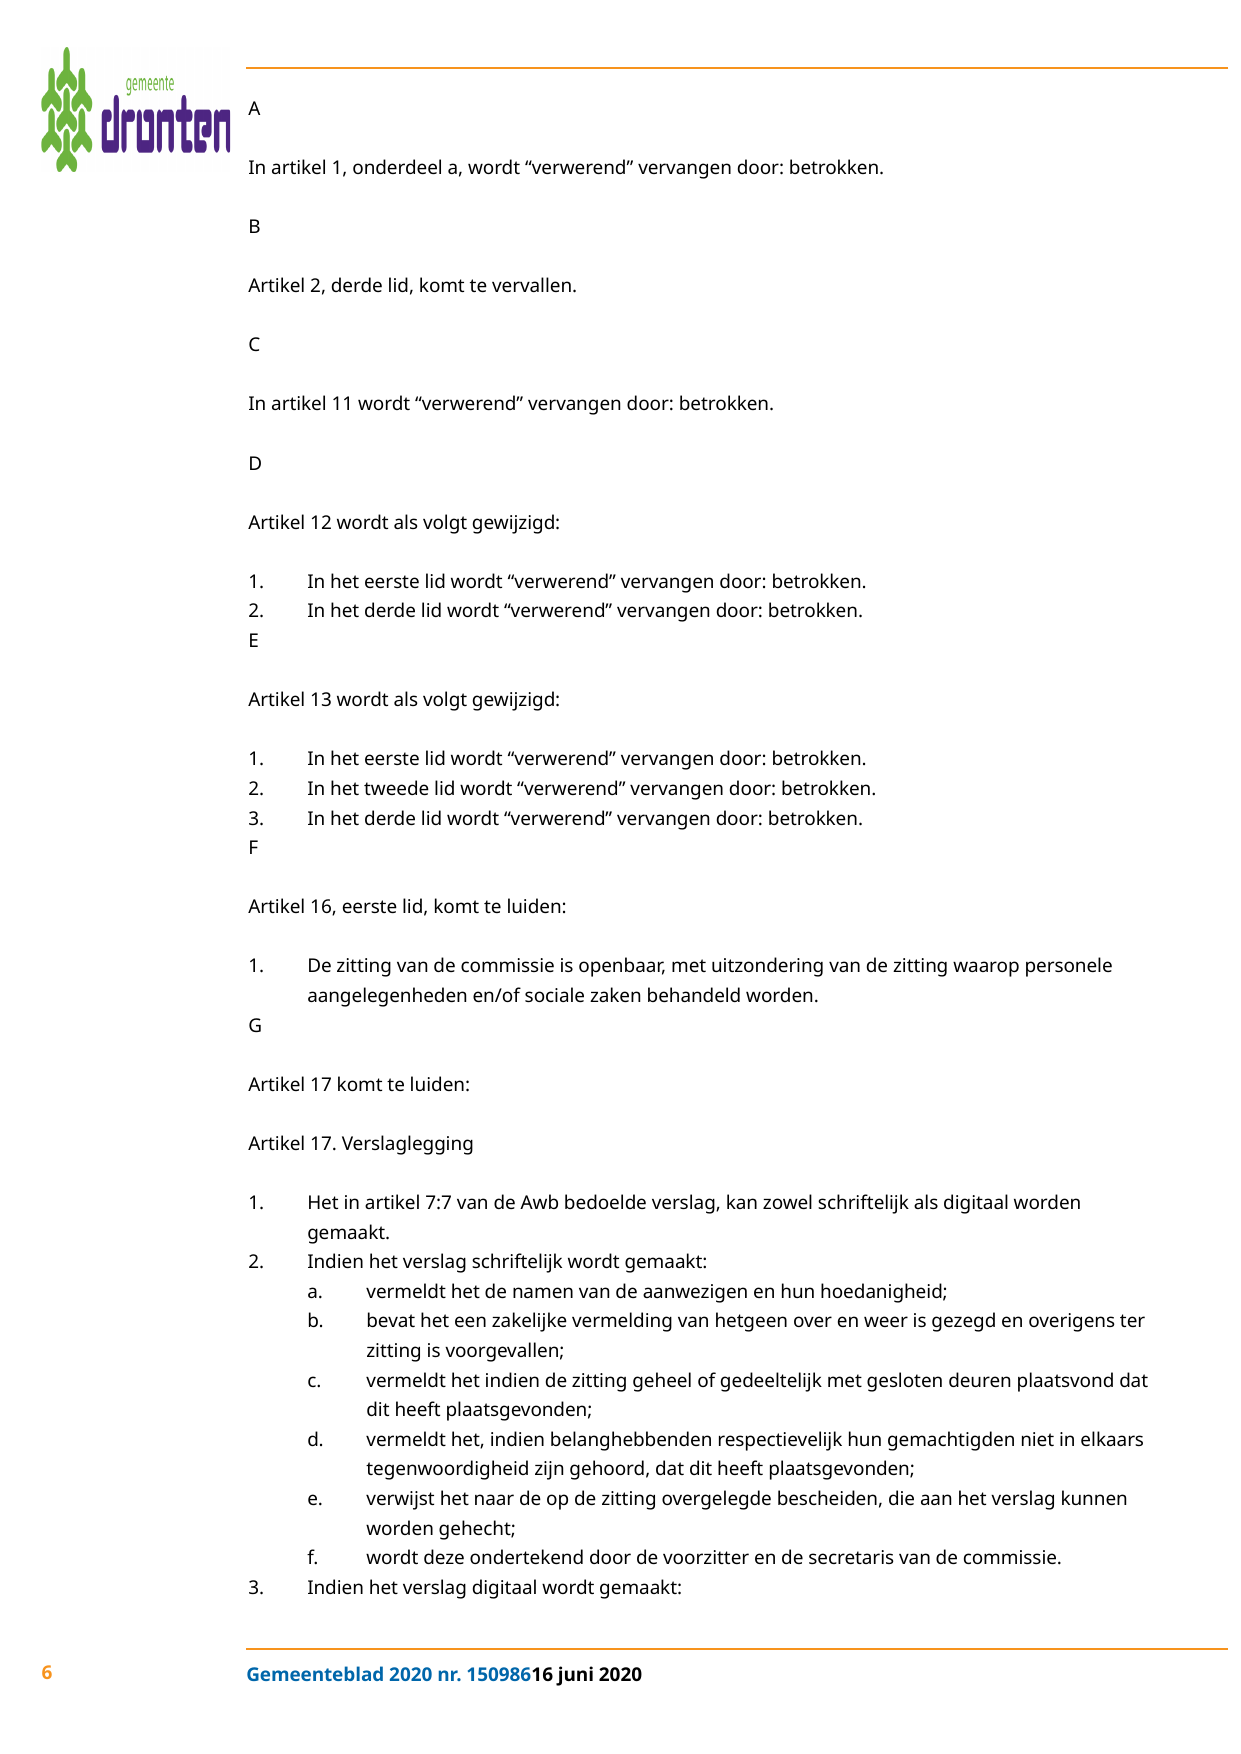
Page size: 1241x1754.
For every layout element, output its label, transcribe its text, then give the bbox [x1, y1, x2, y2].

text C [248, 331, 1152, 357]
text A [248, 95, 1152, 121]
text B [248, 213, 1152, 239]
list vermeldt het indien de zitting geheel of gedeeltelijk met gesloten deuren plaatsvond dat dit heeft plaatsgevonden; [307, 1367, 1152, 1422]
list De zitting van de commissie is openbaar, met uitzondering van de zitting waarop personele aangelegenheden en/of sociale zaken behandeld worden. [248, 953, 1152, 1008]
list In het derde lid wordt “verwerend” vervangen door: betrokken. [248, 805, 1152, 831]
list Indien het verslag schriftelijk wordt gemaakt: [248, 1248, 1152, 1274]
list verwijst het naar de op de zitting overgelegde bescheiden, die aan het verslag kunnen worden gehecht; [307, 1485, 1152, 1541]
list In het tweede lid wordt “verwerend” vervangen door: betrokken. [248, 775, 1152, 801]
text Artikel 17 komt te luiden: [248, 1071, 1152, 1097]
text Artikel 17. Verslaglegging [248, 1130, 1152, 1156]
list Indien het verslag digitaal wordt gemaakt: [248, 1574, 1152, 1600]
text F [248, 834, 1152, 860]
text Artikel 13 wordt als volgt gewijzigd: [248, 686, 1152, 712]
list bevat het een zakelijke vermelding van hetgeen over en weer is gezegd en overigens ter zitting is voorgevallen; [307, 1308, 1152, 1363]
text G [248, 1012, 1152, 1038]
list In het eerste lid wordt “verwerend” vervangen door: betrokken. [248, 746, 1152, 771]
text D [248, 450, 1152, 476]
text E [248, 627, 1152, 653]
text Artikel 2, derde lid, komt te vervallen. [248, 272, 1152, 298]
picture [41, 47, 231, 172]
list In het derde lid wordt “verwerend” vervangen door: betrokken. [248, 598, 1152, 623]
text In artikel 1, onderdeel a, wordt “verwerend” vervangen door: betrokken. [248, 154, 1152, 180]
text Artikel 16, eerste lid, komt te luiden: [248, 893, 1152, 919]
list vermeldt het, indien belanghebbenden respectievelijk hun gemachtigden niet in elkaars tegenwoordigheid zijn gehoord, dat dit heeft plaatsgevonden; [307, 1426, 1152, 1481]
list wordt deze ondertekend door de voorzitter en de secretaris van de commissie. [307, 1544, 1152, 1570]
list Het in artikel 7:7 van de Awb bedoelde verslag, kan zowel schriftelijk als digitaal worden gemaakt. [248, 1189, 1152, 1245]
text In artikel 11 wordt “verwerend” vervangen door: betrokken. [248, 391, 1152, 416]
list vermeldt het de namen van de aanwezigen en hun hoedanigheid; [307, 1278, 1152, 1304]
list In het eerste lid wordt “verwerend” vervangen door: betrokken. [248, 568, 1152, 594]
text Artikel 12 wordt als volgt gewijzigd: [248, 509, 1152, 535]
